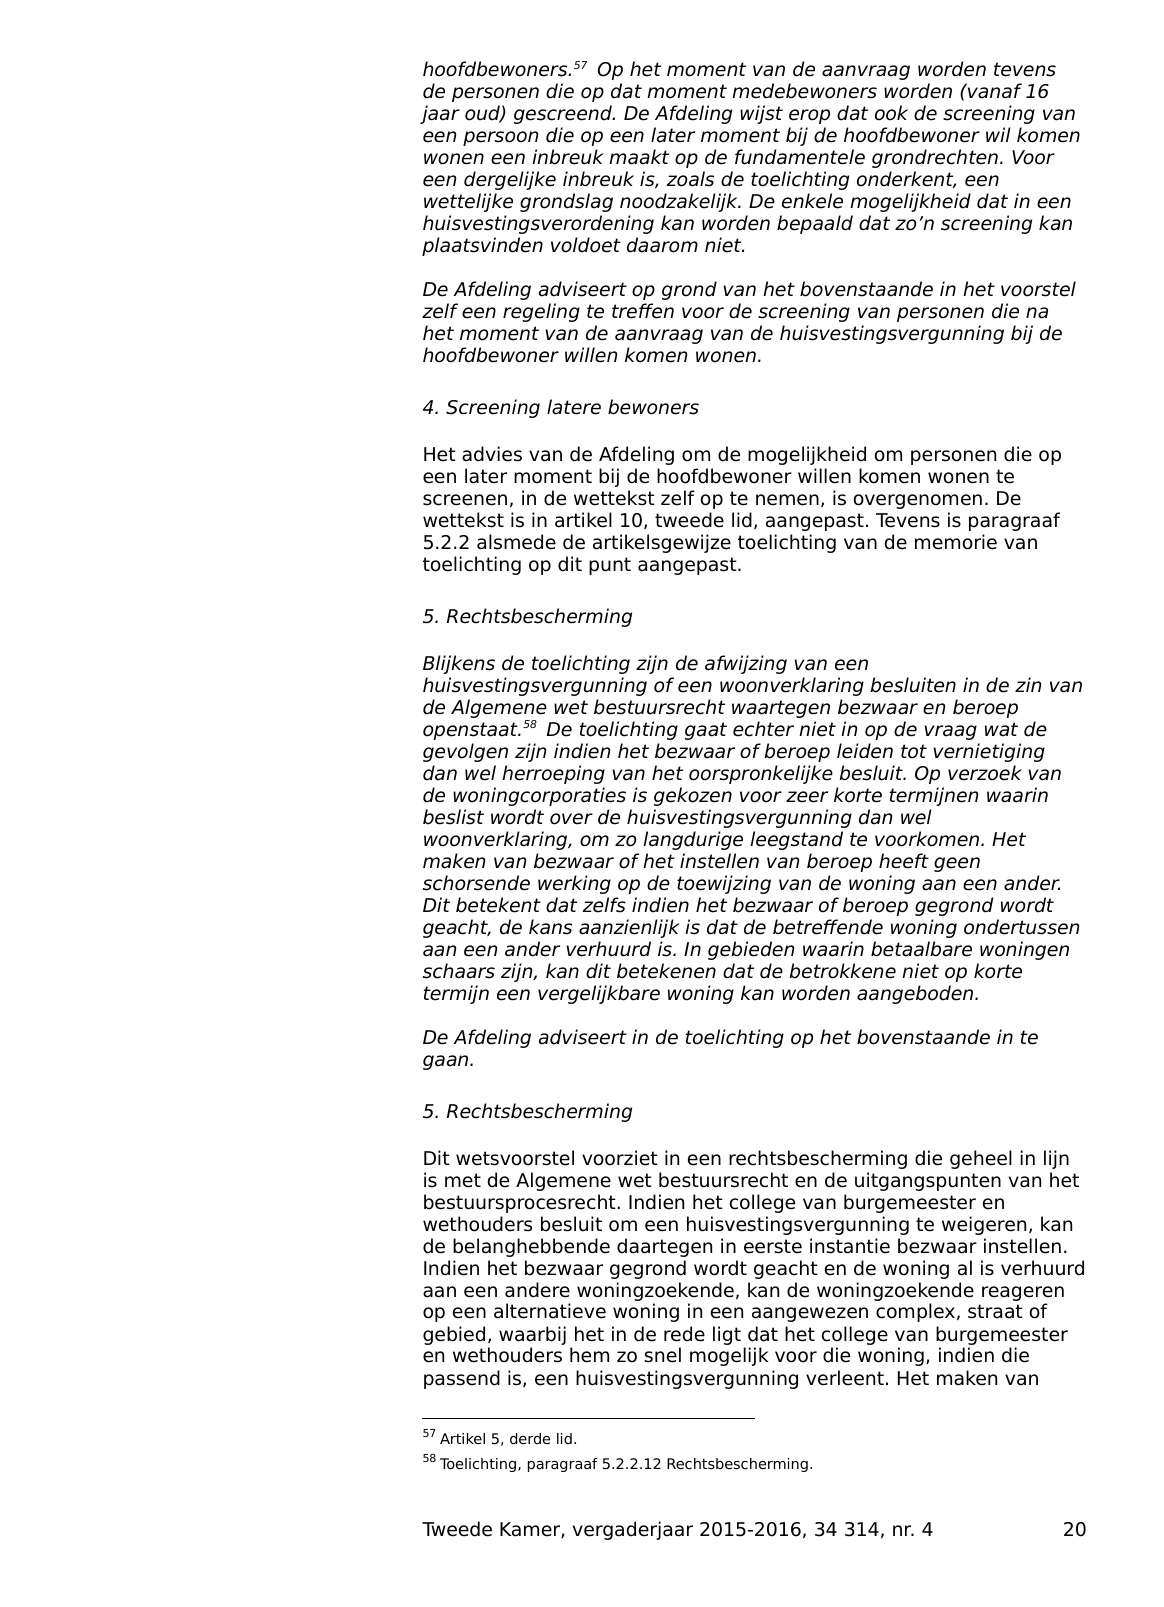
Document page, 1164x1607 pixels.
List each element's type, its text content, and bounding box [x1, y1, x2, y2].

text Toelichting, paragraaf 5.2.2.12 Rechtsbescherming. [422, 1452, 1087, 1474]
subtitle 5. Rechtsbescherming [422, 1101, 1087, 1123]
text Het advies van de Afdeling om de mogelijkheid om personen die op een later moment bij de hoofdbewoner willen komen wonen te screenen, in de wettekst zelf op te nemen, is overgenomen. De wettekst is in artikel 10, tweede lid, aangepast. Tevens is paragraaf 5.2.2 alsmede de artikelsgewijze toelichting van de memorie van toelichting op dit punt aangepast. [422, 444, 1087, 576]
text De Afdeling adviseert in de toelichting op het bovenstaande in te gaan. [422, 1027, 1087, 1071]
text Dit wetsvoorstel voorziet in een rechtsbescherming die geheel in lijn is met de Algemene wet bestuursrecht en de uitgangspunten van het bestuursprocesrecht. Indien het college van burgemeester en wethouders besluit om een huisvestingsvergunning te weigeren, kan de belanghebbende daartegen in eerste instantie bezwaar instellen. Indien het bezwaar gegrond wordt geacht en de woning al is verhuurd aan een andere woningzoekende, kan de woningzoekende reageren op een alternatieve woning in een aangewezen complex, straat of gebied, waarbij het in de rede ligt dat het college van burgemeester en wethouders hem zo snel mogelijk voor die woning, indien die passend is, een huisvestingsvergunning verleent. Het maken van [422, 1148, 1087, 1389]
text De Afdeling adviseert op grond van het bovenstaande in het voorstel zelf een regeling te treffen voor de screening van personen die na het moment van de aanvraag van de huisvestingsvergunning bij de hoofdbewoner willen komen wonen. [422, 279, 1087, 367]
subtitle 4. Screening latere bewoners [422, 397, 1087, 419]
text hoofdbewoners. Op het moment van de aanvraag worden tevens de personen die op dat moment medebewoners worden (vanaf 16 jaar oud) gescreend. De Afdeling wijst erop dat ook de screening van een persoon die op een later moment bij de hoofdbewoner wil komen wonen een inbreuk maakt op de fundamentele grondrechten. Voor een dergelijke inbreuk is, zoals de toelichting onderkent, een wettelijke grondslag noodzakelijk. De enkele mogelijkheid dat in een huisvestingsverordening kan worden bepaald dat zo’n screening kan plaatsvinden voldoet daarom niet. [422, 59, 1087, 257]
text Blijkens de toelichting zijn de afwijzing van een huisvestingsvergunning of een woonverklaring besluiten in de zin van de Algemene wet bestuursrecht waartegen bezwaar en beroep openstaat. De toelichting gaat echter niet in op de vraag wat de gevolgen zijn indien het bezwaar of beroep leiden tot vernietiging dan wel herroeping van het oorspronkelijke besluit. Op verzoek van de woningcorporaties is gekozen voor zeer korte termijnen waarin beslist wordt over de huisvestingsvergunning dan wel woonverklaring, om zo langdurige leegstand te voorkomen. Het maken van bezwaar of het instellen van beroep heeft geen schorsende werking op de toewijzing van de woning aan een ander. Dit betekent dat zelfs indien het bezwaar of beroep gegrond wordt geacht, de kans aanzienlijk is dat de betreffende woning ondertussen aan een ander verhuurd is. In gebieden waarin betaalbare woningen schaars zijn, kan dit betekenen dat de betrokkene niet op korte termijn een vergelijkbare woning kan worden aangeboden. [422, 653, 1087, 1004]
text Artikel 5, derde lid. [422, 1427, 1087, 1449]
subtitle 5. Rechtsbescherming [422, 606, 1087, 628]
